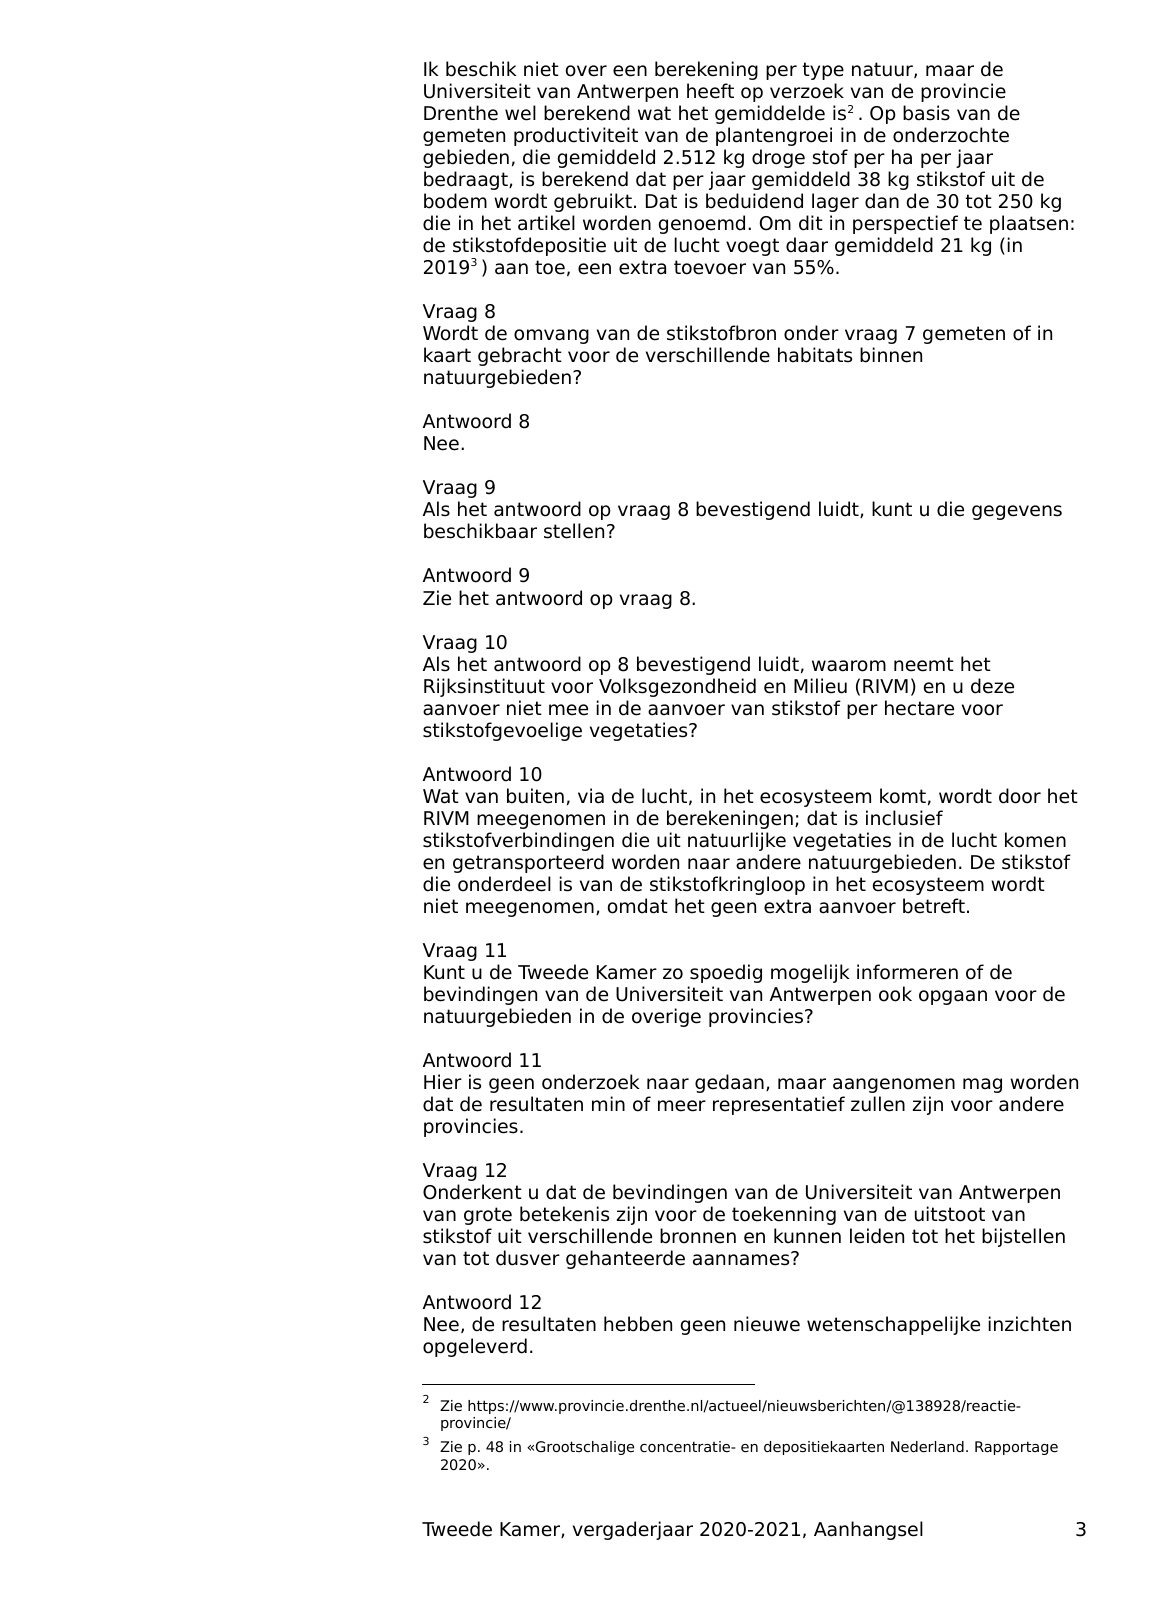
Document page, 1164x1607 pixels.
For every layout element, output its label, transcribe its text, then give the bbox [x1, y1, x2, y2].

text Vraag 10 [422, 632, 1087, 653]
text Ik beschik niet over een berekening per type natuur, maar de Universiteit van Antwerpen heeft op verzoek van de provincie Drenthe wel berekend wat het gemiddelde is. Op basis van de gemeten productiviteit van de plantengroei in de onderzochte gebieden, die gemiddeld 2.512 kg droge stof per ha per jaar bedraagt, is berekend dat per jaar gemiddeld 38 kg stikstof uit de bodem wordt gebruikt. Dat is beduidend lager dan de 30 tot 250 kg die in het artikel worden genoemd. Om dit in perspectief te plaatsen: de stikstofdepositie uit de lucht voegt daar gemiddeld 21 kg (in 2019) aan toe, een extra toevoer van 55%. [422, 59, 1087, 279]
text Vraag 9 [422, 477, 1087, 499]
text Als het antwoord op 8 bevestigend luidt, waarom neemt het Rijksinstituut voor Volksgezondheid en Milieu (RIVM) en u deze aanvoer niet mee in de aanvoer van stikstof per hectare voor stikstofgevoelige vegetaties? [422, 653, 1087, 741]
text Nee, de resultaten hebben geen nieuwe wetenschappelijke inzichten opgeleverd. [422, 1314, 1087, 1358]
text Vraag 11 [422, 940, 1087, 962]
text Antwoord 8 [422, 411, 1087, 433]
text Vraag 12 [422, 1160, 1087, 1182]
text Hier is geen onderzoek naar gedaan, maar aangenomen mag worden dat de resultaten min of meer representatief zullen zijn voor andere provincies. [422, 1072, 1087, 1138]
text Onderkent u dat de bevindingen van de Universiteit van Antwerpen van grote betekenis zijn voor de toekenning van de uitstoot van stikstof uit verschillende bronnen en kunnen leiden tot het bijstellen van tot dusver gehanteerde aannames? [422, 1182, 1087, 1270]
text Zie het antwoord op vraag 8. [422, 587, 1087, 609]
text Zie https://www.provincie.drenthe.nl/actueel/nieuwsberichten/@138928/reactie-provincie/ [422, 1393, 1087, 1432]
text Antwoord 12 [422, 1292, 1087, 1314]
text Vraag 8 [422, 301, 1087, 323]
text Wordt de omvang van de stikstofbron onder vraag 7 gemeten of in kaart gebracht voor de verschillende habitats binnen natuurgebieden? [422, 323, 1087, 389]
text Als het antwoord op vraag 8 bevestigend luidt, kunt u die gegevens beschikbaar stellen? [422, 499, 1087, 543]
text Kunt u de Tweede Kamer zo spoedig mogelijk informeren of de bevindingen van de Universiteit van Antwerpen ook opgaan voor de natuurgebieden in de overige provincies? [422, 962, 1087, 1028]
text Antwoord 11 [422, 1050, 1087, 1072]
text Antwoord 9 [422, 565, 1087, 587]
text Zie p. 48 in «Grootschalige concentratie- en depositiekaarten Nederland. Rapportage 2020». [422, 1435, 1087, 1474]
text Antwoord 10 [422, 764, 1087, 786]
text Nee. [422, 433, 1087, 455]
text Wat van buiten, via de lucht, in het ecosysteem komt, wordt door het RIVM meegenomen in de berekeningen; dat is inclusief stikstofverbindingen die uit natuurlijke vegetaties in de lucht komen en getransporteerd worden naar andere natuurgebieden. De stikstof die onderdeel is van de stikstofkringloop in het ecosysteem wordt niet meegenomen, omdat het geen extra aanvoer betreft. [422, 786, 1087, 917]
